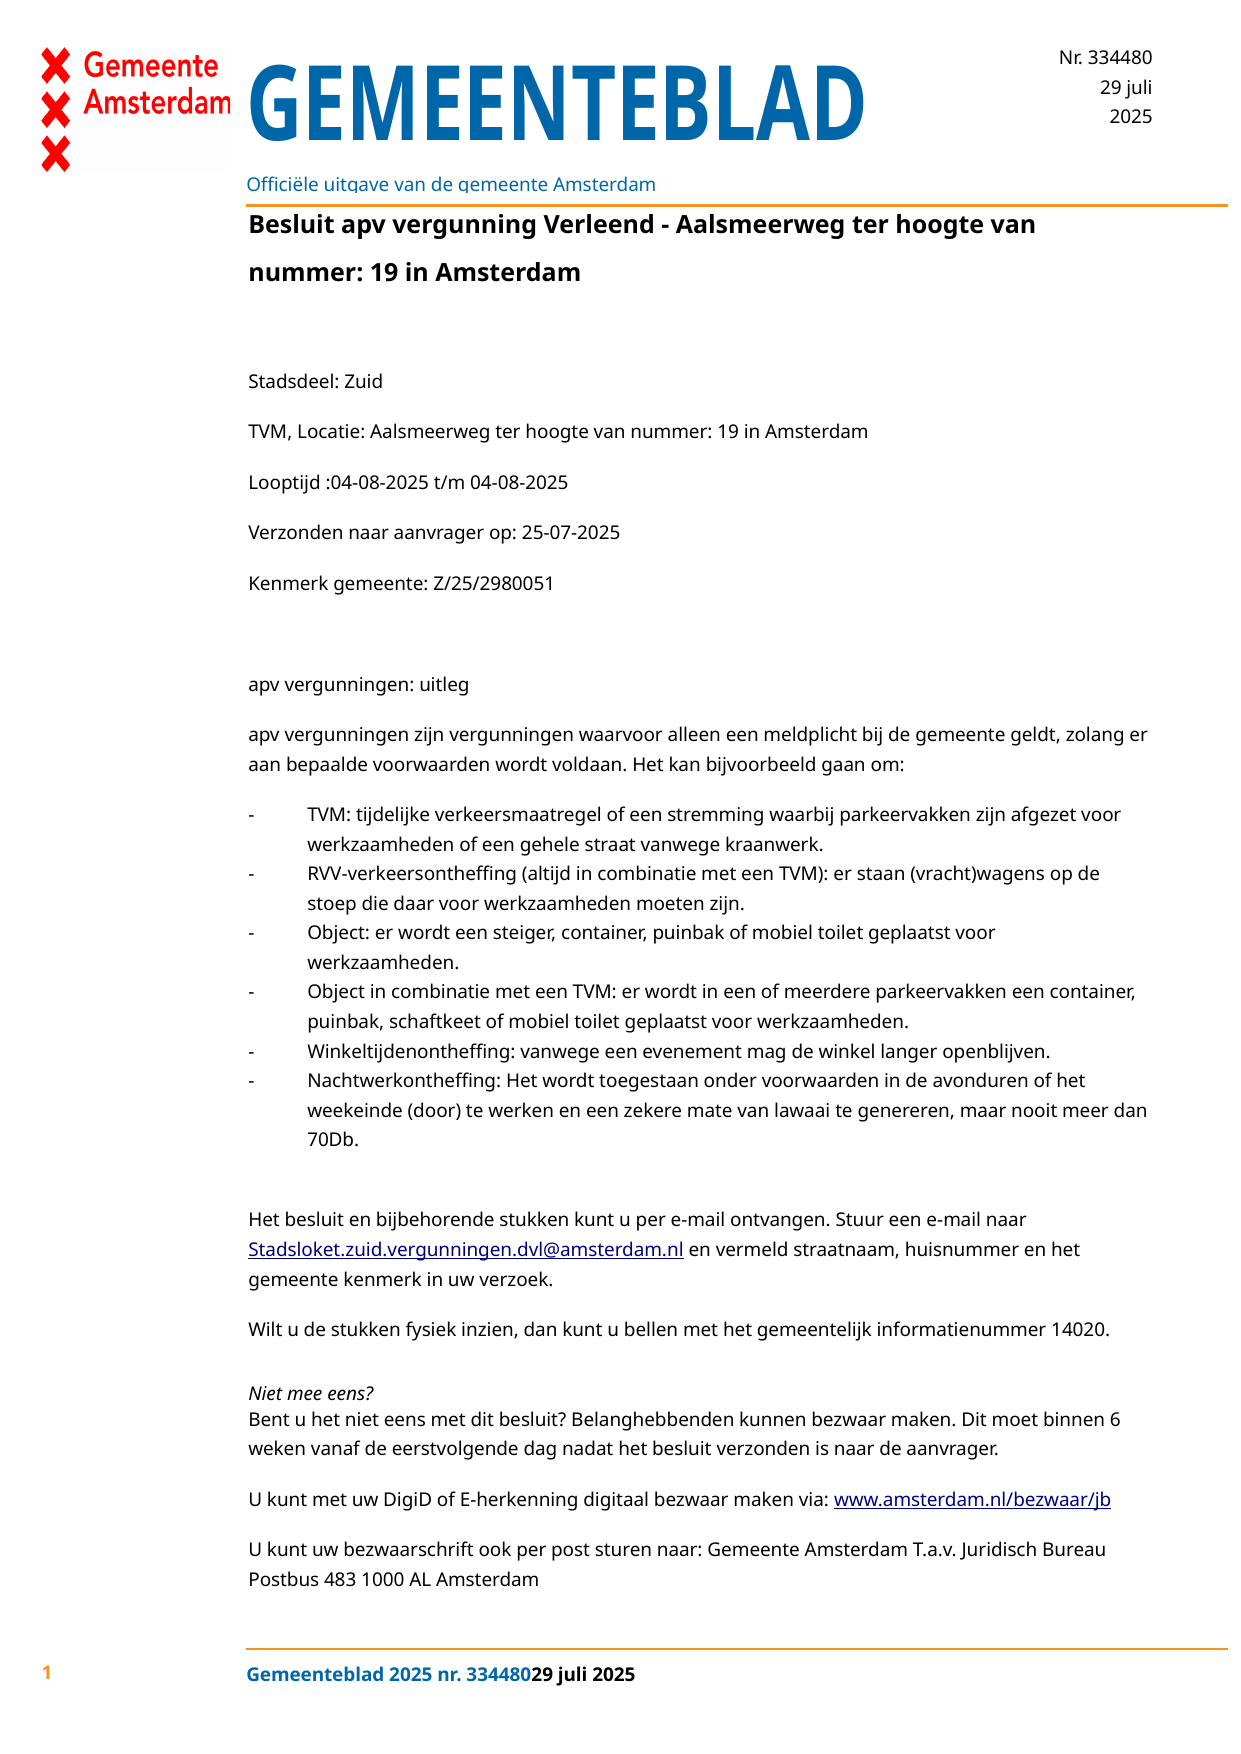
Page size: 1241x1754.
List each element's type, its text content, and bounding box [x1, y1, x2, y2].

text Looptijd :04-08-2025 t/m 04-08-2025 [248, 469, 1152, 495]
text apv vergunningen: uitleg [248, 671, 1152, 697]
text Wilt u de stukken fysiek inzien, dan kunt u bellen met het gemeentelijk informatienummer 14020. [248, 1316, 1152, 1342]
text Bent u het niet eens met dit besluit? Belanghebbenden kunnen bezwaar maken. Dit moet binnen 6 weken vanaf de eerstvolgende dag nadat het besluit verzonden is naar de aanvrager. [248, 1406, 1152, 1461]
list Object in combinatie met een TVM: er wordt in een of meerdere parkeervakken een container, puinbak, schaftkeet of mobiel toilet geplaatst voor werkzaamheden. [248, 979, 1152, 1034]
list RVV-verkeersontheffing (altijd in combinatie met een TVM): er staan (vracht)wagens op de stoep die daar voor werkzaamheden moeten zijn. [248, 860, 1152, 916]
list Nachtwerkontheffing: Het wordt toegestaan onder voorwaarden in de avonduren of het weekeinde (door) te werken en een zekere mate van lawaai te genereren, maar nooit meer dan 70Db. [248, 1067, 1152, 1152]
picture [41, 47, 231, 172]
list TVM: tijdelijke verkeersmaatregel of een stremming waarbij parkeervakken zijn afgezet voor werkzaamheden of een gehele straat vanwege kraanwerk. [248, 801, 1152, 857]
text TVM, Locatie: Aalsmeerweg ter hoogte van nummer: 19 in Amsterdam [248, 419, 1152, 444]
text Stadsdeel: Zuid [248, 368, 1152, 394]
list Object: er wordt een steiger, container, puinbak of mobiel toilet geplaatst voor werkzaamheden. [248, 919, 1152, 975]
text Het besluit en bijbehorende stukken kunt u per e-mail ontvangen. Stuur een e-mail naar Stadsloket.zuid.vergunningen.dvl@amsterdam.nl en vermeld straatnaam, huisnummer en het gemeente kenmerk in uw verzoek. [248, 1207, 1152, 1292]
text apv vergunningen zijn vergunningen waarvoor alleen een meldplicht bij de gemeente geldt, zolang er aan bepaalde voorwaarden wordt voldaan. Het kan bijvoorbeeld gaan om: [248, 721, 1152, 777]
text U kunt uw bezwaarschrift ook per post sturen naar: Gemeente Amsterdam T.a.v. Juridisch Bureau Postbus 483 1000 AL Amsterdam [248, 1536, 1152, 1592]
text Niet mee eens? [248, 1380, 1152, 1406]
list Winkeltijdenontheffing: vanwege een evenement mag de winkel langer openblijven. [248, 1038, 1152, 1064]
text Verzonden naar aanvrager op: 25-07-2025 [248, 519, 1152, 545]
text Kenmerk gemeente: Z/25/2980051 [248, 570, 1152, 596]
text U kunt met uw DigiD of E-herkenning digitaal bezwaar maken via: www.amsterdam.nl/bezwaar/jb [248, 1486, 1152, 1512]
text Besluit apv vergunning Verleend - Aalsmeerweg ter hoogte van nummer: 19 in Amsterdam [248, 207, 1152, 288]
